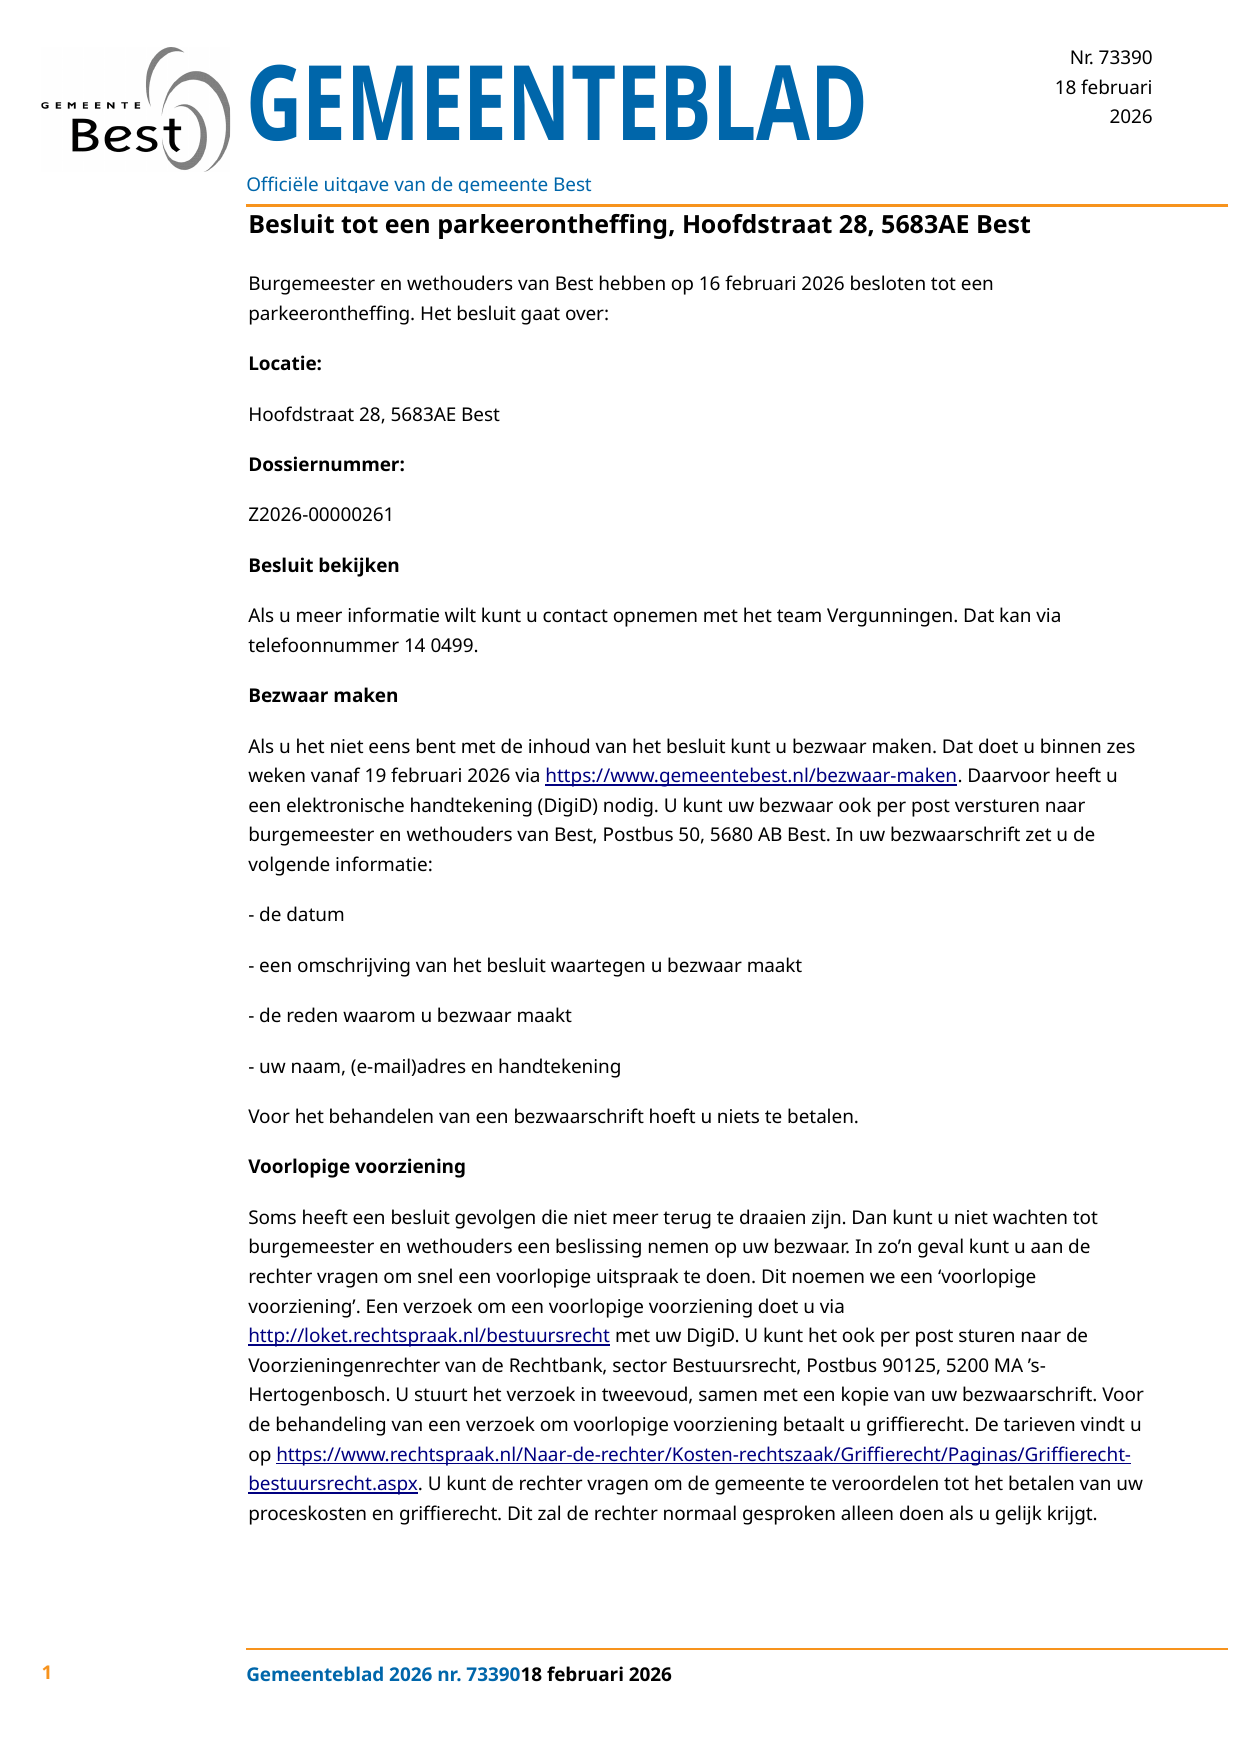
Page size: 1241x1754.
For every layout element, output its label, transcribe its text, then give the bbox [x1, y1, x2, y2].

text Voorlopige voorziening [248, 1154, 1152, 1179]
text Hoofdstraat 28, 5683AE Best [248, 401, 1152, 426]
text Besluit tot een parkeerontheffing, Hoofdstraat 28, 5683AE Best [248, 207, 1152, 241]
text Voor het behandelen van een bezwaarschrift hoeft u niets te betalen. [248, 1103, 1152, 1129]
text - uw naam, (e-mail)adres en handtekening [248, 1053, 1152, 1078]
text - een omschrijving van het besluit waartegen u bezwaar maakt [248, 952, 1152, 978]
text - de reden waarom u bezwaar maakt [248, 1002, 1152, 1028]
text Locatie: [248, 350, 1152, 376]
text Bezwaar maken [248, 682, 1152, 708]
text Als u het niet eens bent met de inhoud van het besluit kunt u bezwaar maken. Dat doet u binnen zes weken vanaf 19 februari 2026 via https://www.gemeentebest.nl/bezwaar-maken. Daarvoor heeft u een elektronische handtekening (DigiD) nodig. U kunt uw bezwaar ook per post versturen naar burgemeester en wethouders van Best, Postbus 50, 5680 AB Best. In uw bezwaarschrift zet u de volgende informatie: [248, 733, 1152, 877]
text Burgemeester en wethouders van Best hebben op 16 februari 2026 besloten tot een parkeerontheffing. Het besluit gaat over: [248, 270, 1152, 326]
text Dossiernummer: [248, 451, 1152, 477]
text Besluit bekijken [248, 552, 1152, 578]
text Z2026-00000261 [248, 502, 1152, 527]
text Als u meer informatie wilt kunt u contact opnemen met het team Vergunningen. Dat kan via telefoonnummer 14 0499. [248, 602, 1152, 658]
text - de datum [248, 902, 1152, 927]
text Soms heeft een besluit gevolgen die niet meer terug te draaien zijn. Dan kunt u niet wachten tot burgemeester en wethouders een beslissing nemen op uw bezwaar. In zo’n geval kunt u aan de rechter vragen om snel een voorlopige uitspraak te doen. Dit noemen we een ‘voorlopige voorziening’. Een verzoek om een voorlopige voorziening doet u via http://loket.rechtspraak.nl/bestuursrecht met uw DigiD. U kunt het ook per post sturen naar de Voorzieningenrechter van de Rechtbank, sector Bestuursrecht, Postbus 90125, 5200 MA ’s-Hertogenbosch. U stuurt het verzoek in tweevoud, samen met een kopie van uw bezwaarschrift. Voor de behandeling van een verzoek om voorlopige voorziening betaalt u griffierecht. De tarieven vindt u op https://www.rechtspraak.nl/Naar-de-rechter/Kosten-rechtszaak/Griffierecht/Paginas/Griffierecht-bestuursrecht.aspx. U kunt de rechter vragen om de gemeente te veroordelen tot het betalen van uw proceskosten en griffierecht. Dit zal de rechter normaal gesproken alleen doen als u gelijk krijgt. [248, 1204, 1152, 1526]
picture [41, 47, 231, 172]
